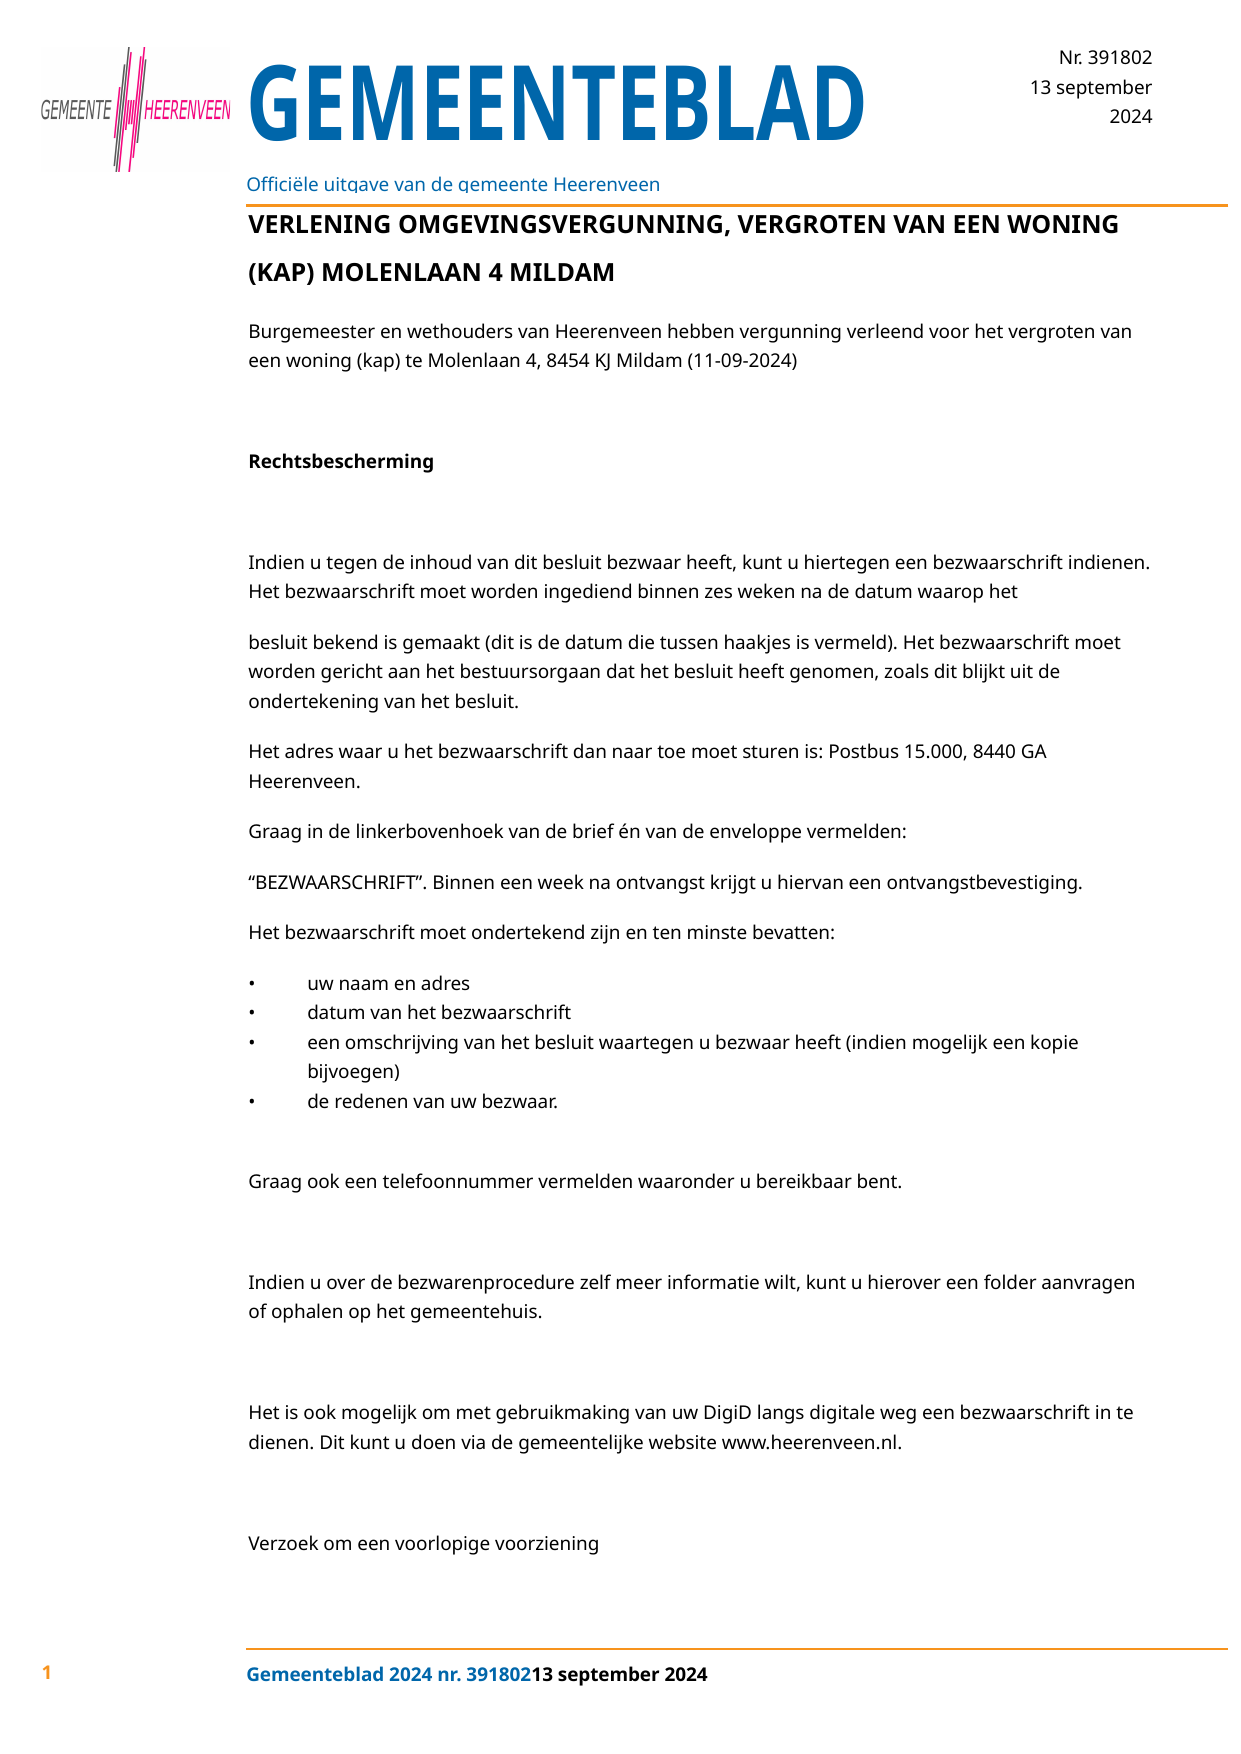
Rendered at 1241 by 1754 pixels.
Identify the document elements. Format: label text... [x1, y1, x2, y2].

text Graag ook een telefoonnummer vermelden waaronder u bereikbaar bent. [248, 1168, 1152, 1194]
list datum van het bezwaarschrift [248, 999, 1152, 1025]
text Graag in de linkerbovenhoek van de brief én van de enveloppe vermelden: [248, 819, 1152, 844]
picture [41, 47, 231, 172]
text Verzoek om een voorlopige voorziening [248, 1530, 1152, 1556]
text “BEZWAARSCHRIFT”. Binnen een week na ontvangst krijgt u hiervan een ontvangstbevestiging. [248, 869, 1152, 895]
text Het is ook mogelijk om met gebruikmaking van uw DigiD langs digitale weg een bezwaarschrift in te dienen. Dit kunt u doen via de gemeentelijke website www.heerenveen.nl. [248, 1399, 1152, 1455]
list een omschrijving van het besluit waartegen u bezwaar heeft (indien mogelijk een kopie bijvoegen) [248, 1029, 1152, 1084]
text Rechtsbescherming [248, 448, 1152, 474]
list de redenen van uw bezwaar. [248, 1088, 1152, 1114]
text Indien u tegen de inhoud van dit besluit bezwaar heeft, kunt u hiertegen een bezwaarschrift indienen. Het bezwaarschrift moet worden ingediend binnen zes weken na de datum waarop het [248, 549, 1152, 604]
text besluit bekend is gemaakt (dit is de datum die tussen haakjes is vermeld). Het bezwaarschrift moet worden gericht aan het bestuursorgaan dat het besluit heeft genomen, zoals dit blijkt uit de ondertekening van het besluit. [248, 629, 1152, 714]
list uw naam en adres [248, 970, 1152, 996]
text Het adres waar u het bezwaarschrift dan naar toe moet sturen is: Postbus 15.000, 8440 GA Heerenveen. [248, 739, 1152, 794]
text Het bezwaarschrift moet ondertekend zijn en ten minste bevatten: [248, 919, 1152, 945]
text VERLENING OMGEVINGSVERGUNNING, VERGROTEN VAN EEN WONING (KAP) MOLENLAAN 4 MILDAM [248, 207, 1152, 288]
text Burgemeester en wethouders van Heerenveen hebben vergunning verleend voor het vergroten van een woning (kap) te Molenlaan 4, 8454 KJ Mildam (11-09-2024) [248, 318, 1152, 373]
text Indien u over de bezwarenprocedure zelf meer informatie wilt, kunt u hierover een folder aanvragen of ophalen op het gemeentehuis. [248, 1269, 1152, 1324]
